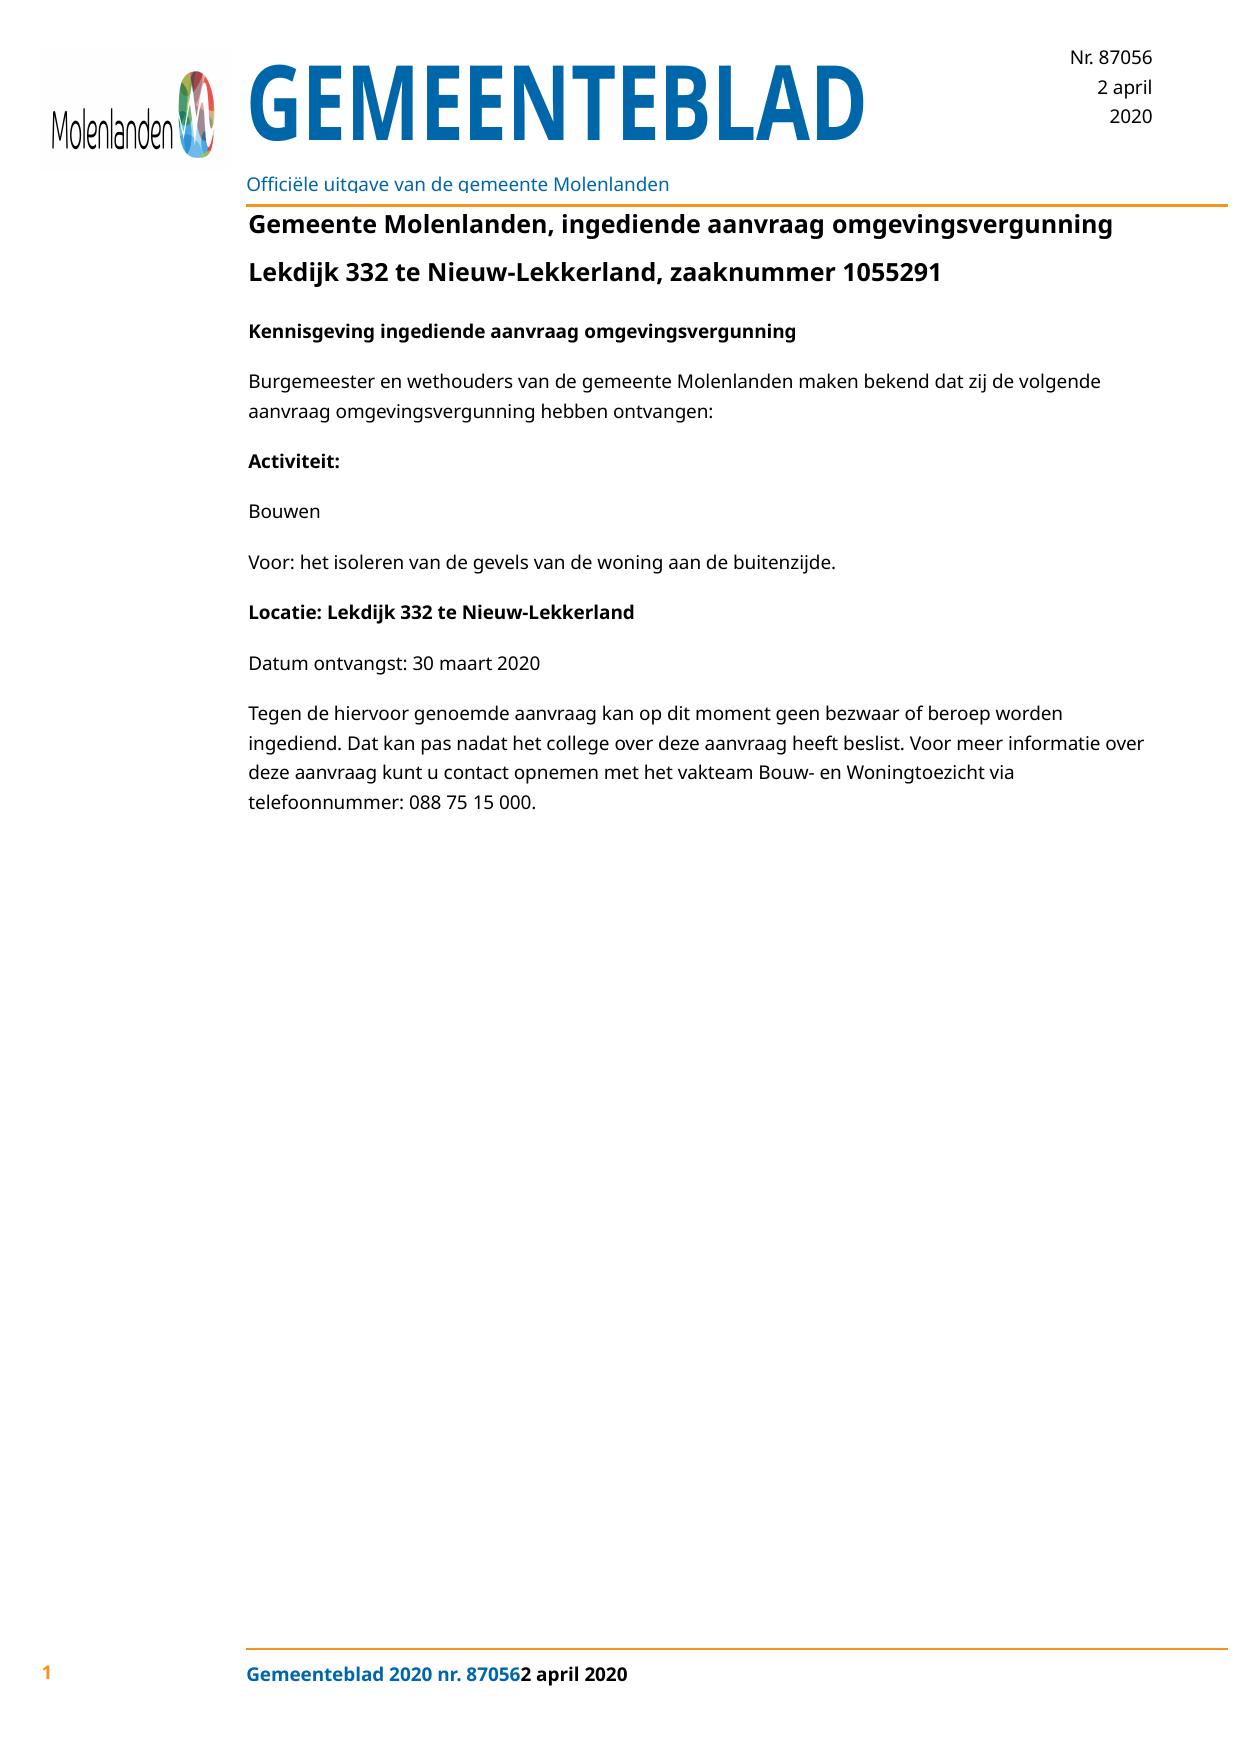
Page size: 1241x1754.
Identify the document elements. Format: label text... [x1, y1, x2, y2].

text Tegen de hiervoor genoemde aanvraag kan op dit moment geen bezwaar of beroep worden ingediend. Dat kan pas nadat het college over deze aanvraag heeft beslist. Voor meer informatie over deze aanvraag kunt u contact opnemen met het vakteam Bouw- en Woningtoezicht via telefoonnummer: 088 75 15 000. [248, 700, 1152, 815]
picture [41, 47, 231, 172]
text Bouwen [248, 499, 1152, 524]
text Datum ontvangst: 30 maart 2020 [248, 650, 1152, 676]
text Gemeente Molenlanden, ingediende aanvraag omgevingsvergunning Lekdijk 332 te Nieuw-Lekkerland, zaaknummer 1055291 [248, 207, 1152, 288]
text Activiteit: [248, 448, 1152, 474]
text Locatie: Lekdijk 332 te Nieuw-Lekkerland [248, 599, 1152, 625]
text Burgemeester en wethouders van de gemeente Molenlanden maken bekend dat zij de volgende aanvraag omgevingsvergunning hebben ontvangen: [248, 368, 1152, 424]
text Kennisgeving ingediende aanvraag omgevingsvergunning [248, 318, 1152, 344]
text Voor: het isoleren van de gevels van de woning aan de buitenzijde. [248, 549, 1152, 575]
